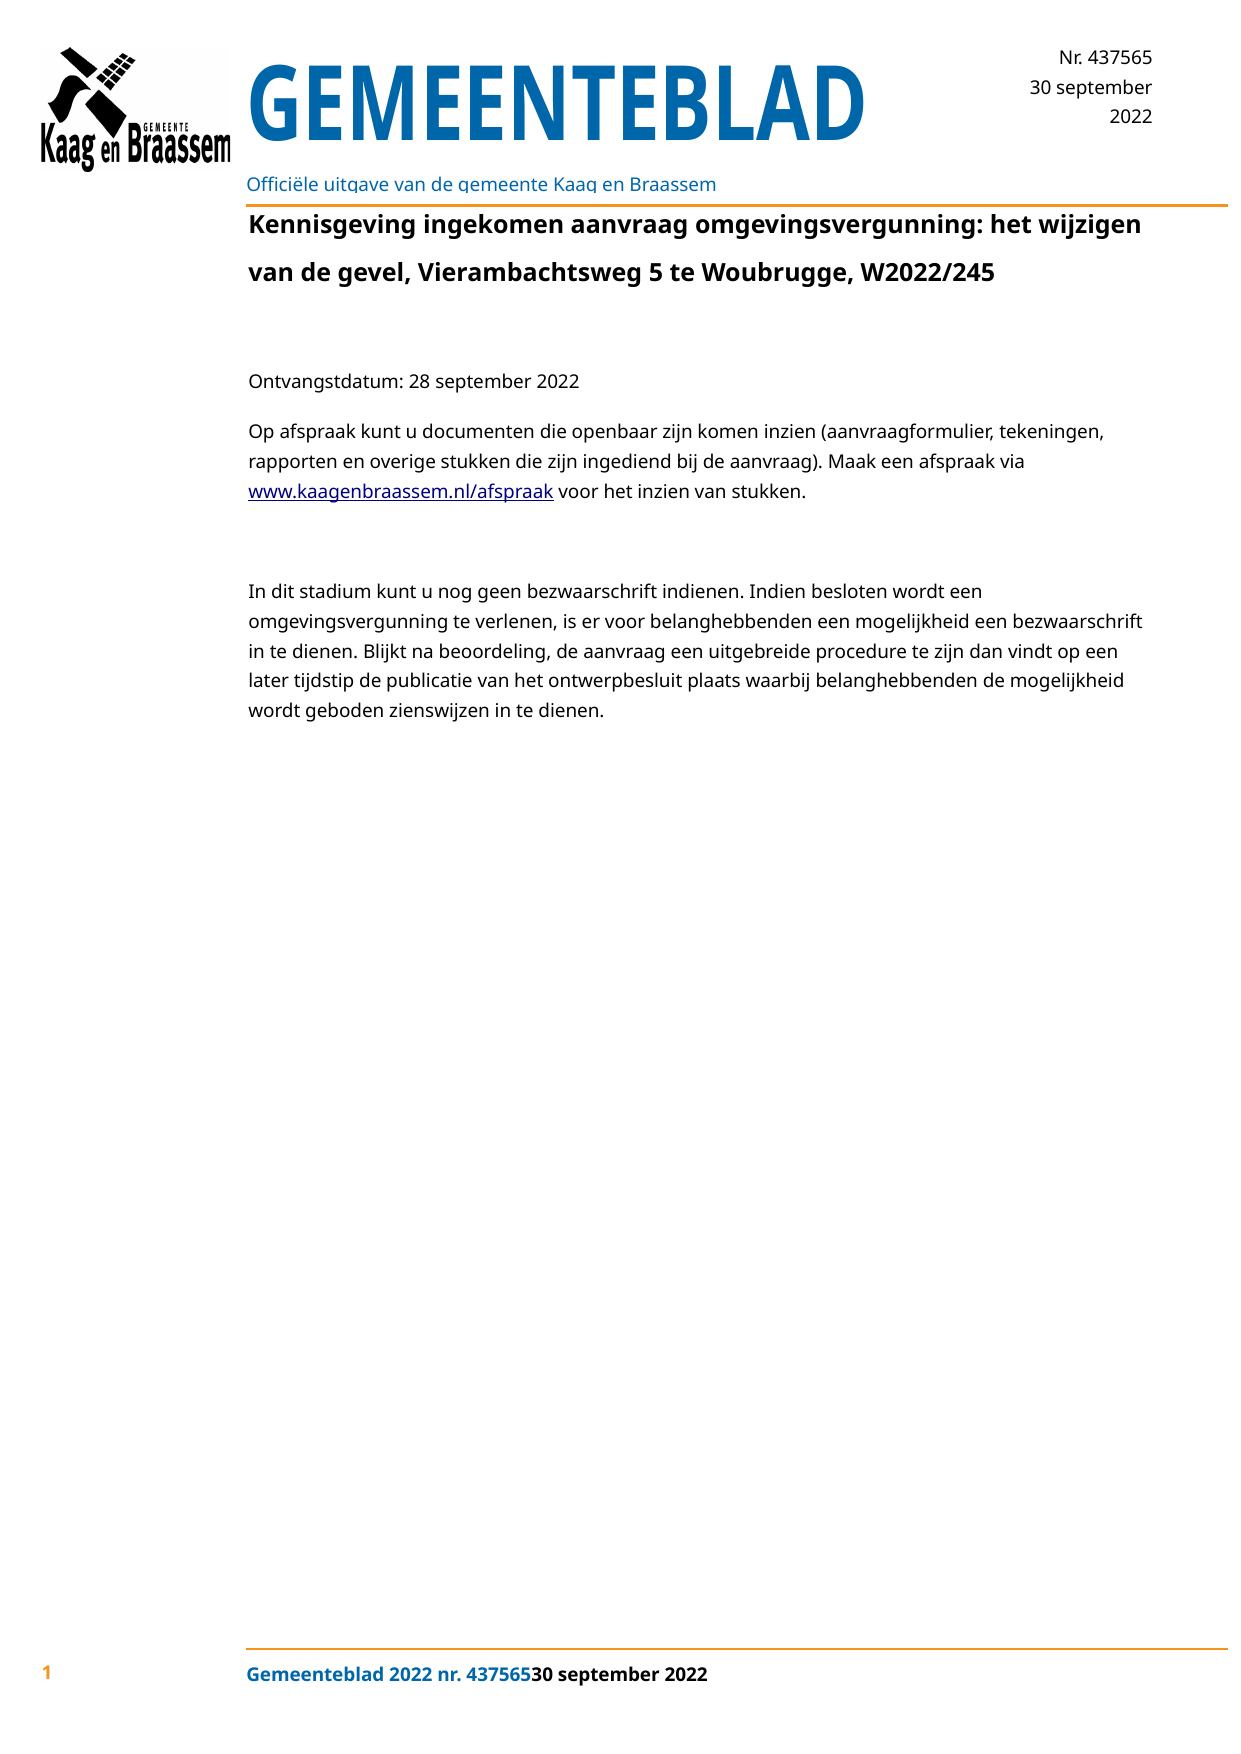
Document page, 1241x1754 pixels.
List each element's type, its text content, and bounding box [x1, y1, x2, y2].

text In dit stadium kunt u nog geen bezwaarschrift indienen. Indien besloten wordt een omgevingsvergunning te verlenen, is er voor belanghebbenden een mogelijkheid een bezwaarschrift in te dienen. Blijkt na beoordeling, de aanvraag een uitgebreide procedure te zijn dan vindt op een later tijdstip de publicatie van het ontwerpbesluit plaats waarbij belanghebbenden de mogelijkheid wordt geboden zienswijzen in te dienen. [248, 579, 1152, 723]
text Op afspraak kunt u documenten die openbaar zijn komen inzien (aanvraagformulier, tekeningen, rapporten en overige stukken die zijn ingediend bij de aanvraag). Maak een afspraak via www.kaagenbraassem.nl/afspraak voor het inzien van stukken. [248, 419, 1152, 504]
picture [41, 47, 231, 172]
text Kennisgeving ingekomen aanvraag omgevingsvergunning: het wijzigen van de gevel, Vierambachtsweg 5 te Woubrugge, W2022/245 [248, 207, 1152, 288]
text Ontvangstdatum: 28 september 2022 [248, 368, 1152, 394]
